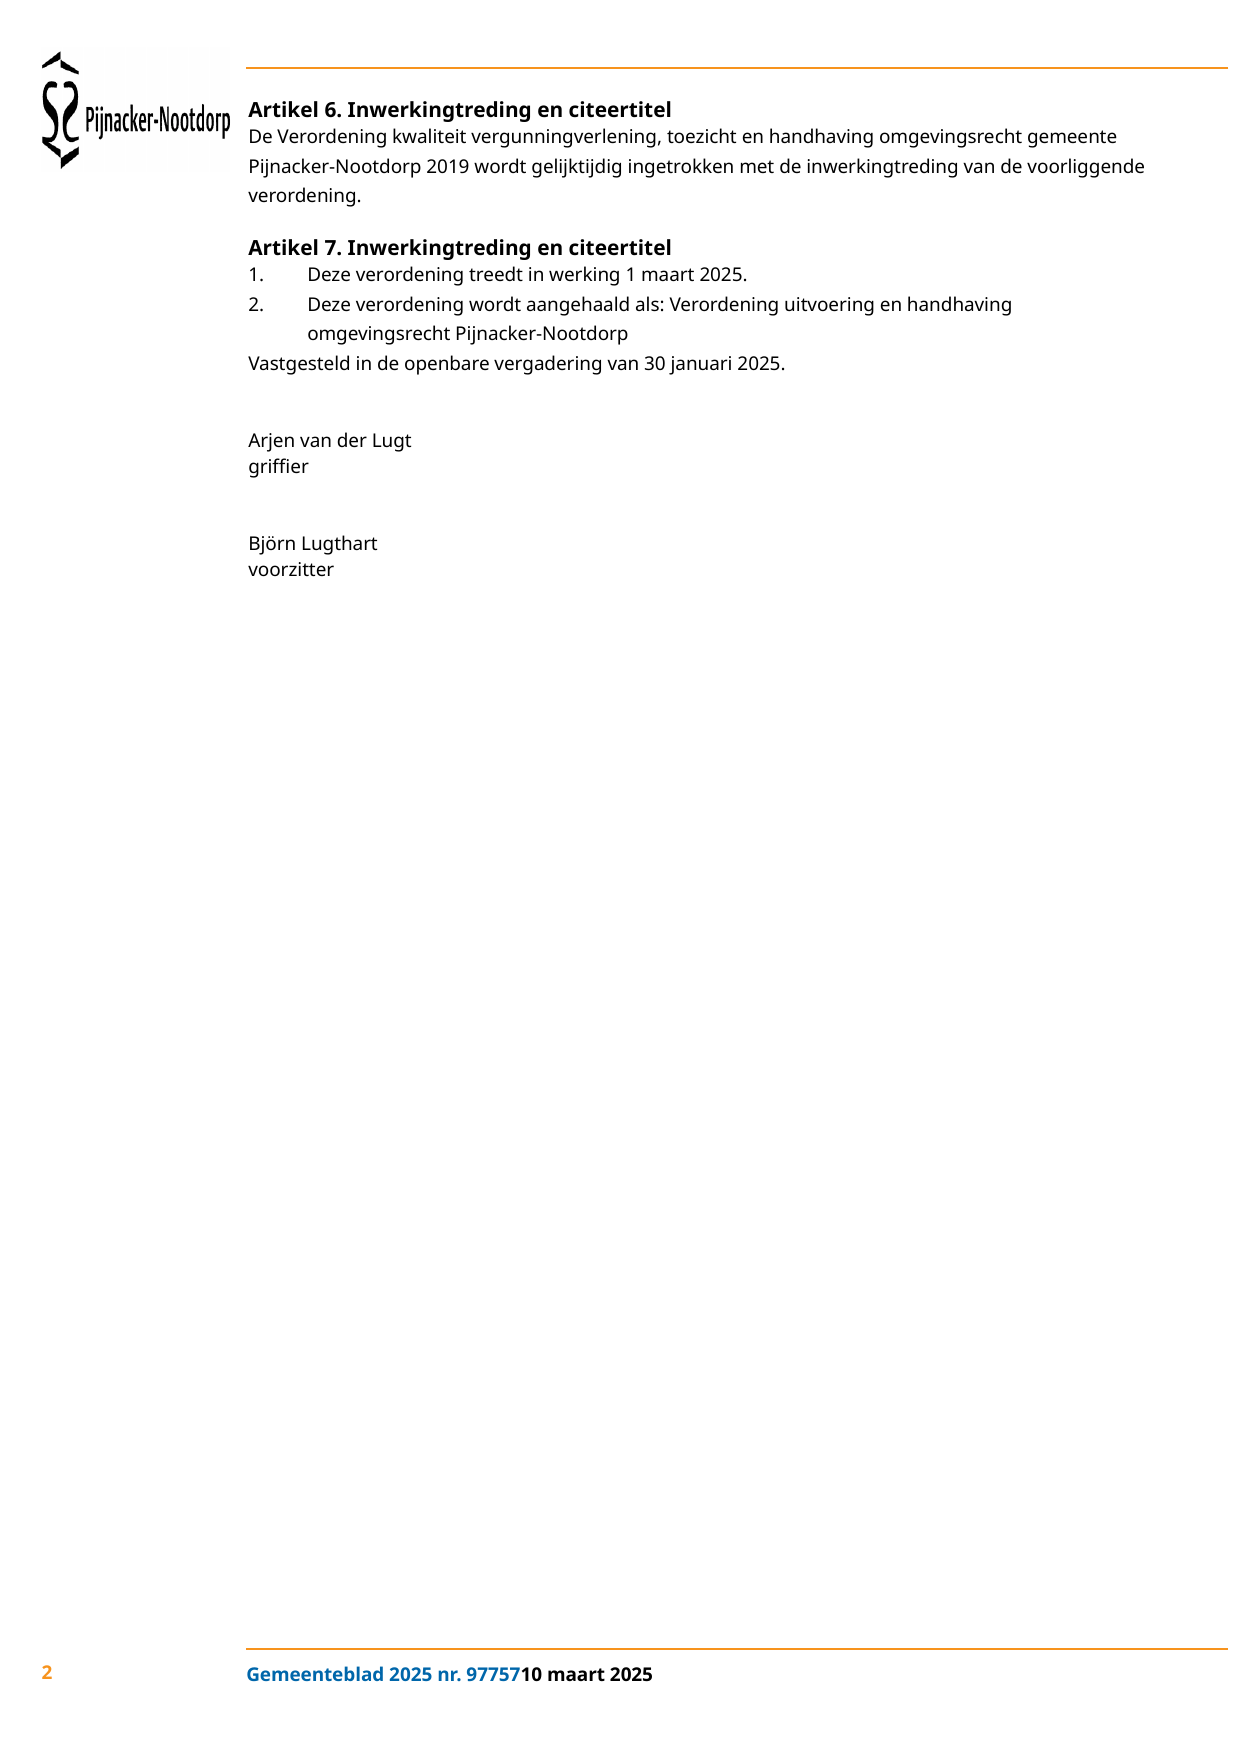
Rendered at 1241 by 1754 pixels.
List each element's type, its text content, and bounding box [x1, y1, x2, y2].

list Deze verordening treedt in werking 1 maart 2025. [248, 261, 1152, 287]
text Vastgesteld in de openbare vergadering van 30 januari 2025. [248, 350, 1152, 376]
picture [41, 47, 231, 172]
text Björn Lugthart [248, 530, 1152, 556]
text Arjen van der Lugt [248, 427, 1152, 453]
list Deze verordening wordt aangehaald als: Verordening uitvoering en handhaving omgevingsrecht Pijnacker-Nootdorp [248, 291, 1152, 346]
text griffier [248, 453, 1152, 479]
text voorzitter [248, 556, 1152, 582]
text De Verordening kwaliteit vergunningverlening, toezicht en handhaving omgevingsrecht gemeente Pijnacker-Nootdorp 2019 wordt gelijktijdig ingetrokken met de inwerkingtreding van de voorliggende verordening. [248, 123, 1152, 208]
text Artikel 7. Inwerkingtreding en citeertitel [248, 233, 1152, 261]
text Artikel 6. Inwerkingtreding en citeertitel [248, 95, 1152, 123]
